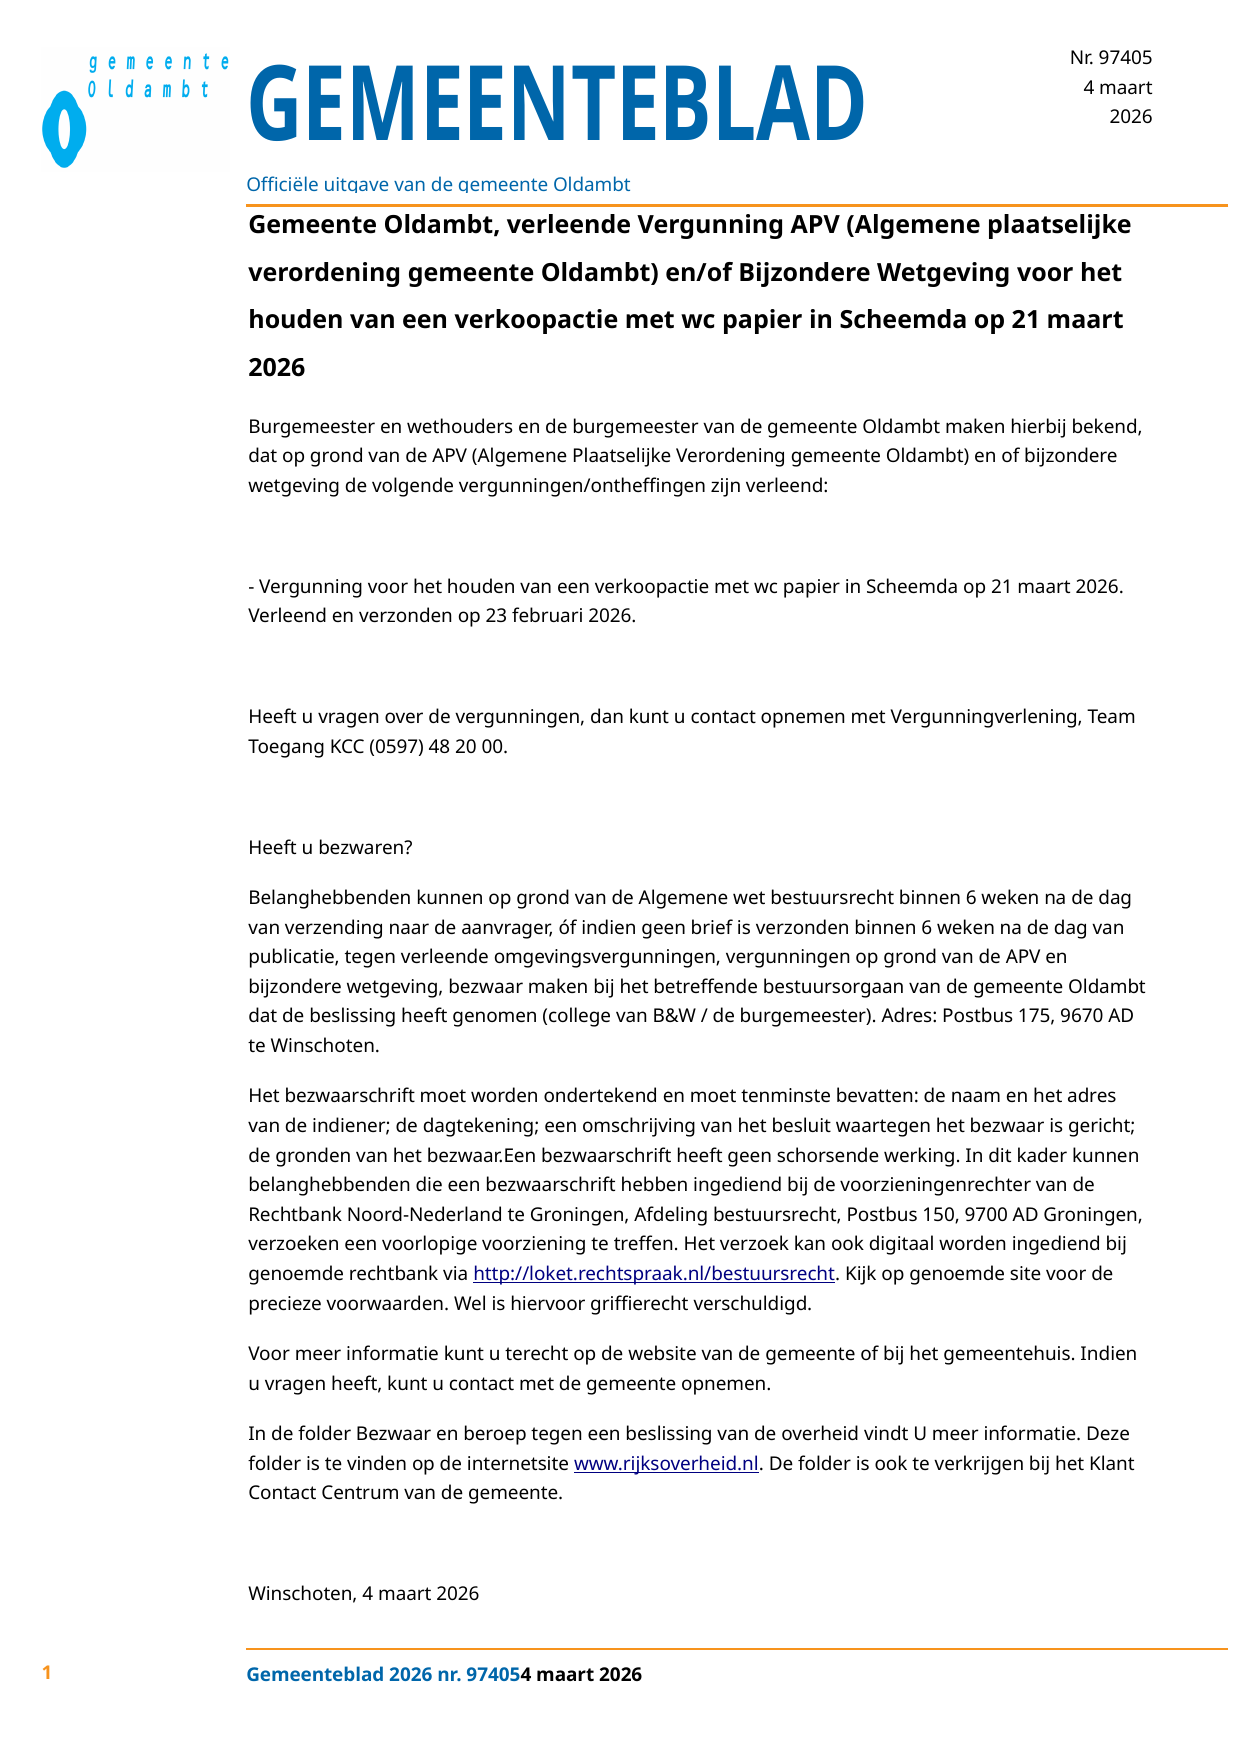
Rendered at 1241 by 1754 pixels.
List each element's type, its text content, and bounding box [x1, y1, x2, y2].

text Winschoten, 4 maart 2026 [248, 1580, 1152, 1606]
picture [41, 47, 231, 172]
text Heeft u bezwaren? [248, 834, 1152, 860]
text Burgemeester en wethouders en de burgemeester van de gemeente Oldambt maken hierbij bekend, dat op grond van de APV (Algemene Plaatselijke Verordening gemeente Oldambt) en of bijzondere wetgeving de volgende vergunningen/ontheffingen zijn verleend: [248, 413, 1152, 498]
text In de folder Bezwaar en beroep tegen een beslissing van de overheid vindt U meer informatie. Deze folder is te vinden op de internetsite www.rijksoverheid.nl. De folder is ook te verkrijgen bij het Klant Contact Centrum van de gemeente. [248, 1420, 1152, 1505]
text Het bezwaarschrift moet worden ondertekend en moet tenminste bevatten: de naam en het adres van de indiener; de dagtekening; een omschrijving van het besluit waartegen het bezwaar is gericht; de gronden van het bezwaar.Een bezwaarschrift heeft geen schorsende werking. In dit kader kunnen belanghebbenden die een bezwaarschrift hebben ingediend bij de voorzieningenrechter van de Rechtbank Noord-Nederland te Groningen, Afdeling bestuursrecht, Postbus 150, 9700 AD Groningen, verzoeken een voorlopige voorziening te treffen. Het verzoek kan ook digitaal worden ingediend bij genoemde rechtbank via http://loket.rechtspraak.nl/bestuursrecht. Kijk op genoemde site voor de precieze voorwaarden. Wel is hiervoor griffierecht verschuldigd. [248, 1083, 1152, 1316]
text Belanghebbenden kunnen op grond van de Algemene wet bestuursrecht binnen 6 weken na de dag van verzending naar de aanvrager, óf indien geen brief is verzonden binnen 6 weken na de dag van publicatie, tegen verleende omgevingsvergunningen, vergunningen op grond van de APV en bijzondere wetgeving, bezwaar maken bij het betreffende bestuursorgaan van de gemeente Oldambt dat de beslissing heeft genomen (college van B&W / de burgemeester). Adres: Postbus 175, 9670 AD te Winschoten. [248, 884, 1152, 1058]
text - Vergunning voor het houden van een verkoopactie met wc papier in Scheemda op 21 maart 2026. Verleend en verzonden op 23 februari 2026. [248, 573, 1152, 628]
text Heeft u vragen over de vergunningen, dan kunt u contact opnemen met Vergunningverlening, Team Toegang KCC (0597) 48 20 00. [248, 703, 1152, 759]
text Gemeente Oldambt, verleende Vergunning APV (Algemene plaatselijke verordening gemeente Oldambt) en/of Bijzondere Wetgeving voor het houden van een verkoopactie met wc papier in Scheemda op 21 maart 2026 [248, 207, 1152, 384]
text Voor meer informatie kunt u terecht op de website van de gemeente of bij het gemeentehuis. Indien u vragen heeft, kunt u contact met de gemeente opnemen. [248, 1340, 1152, 1396]
